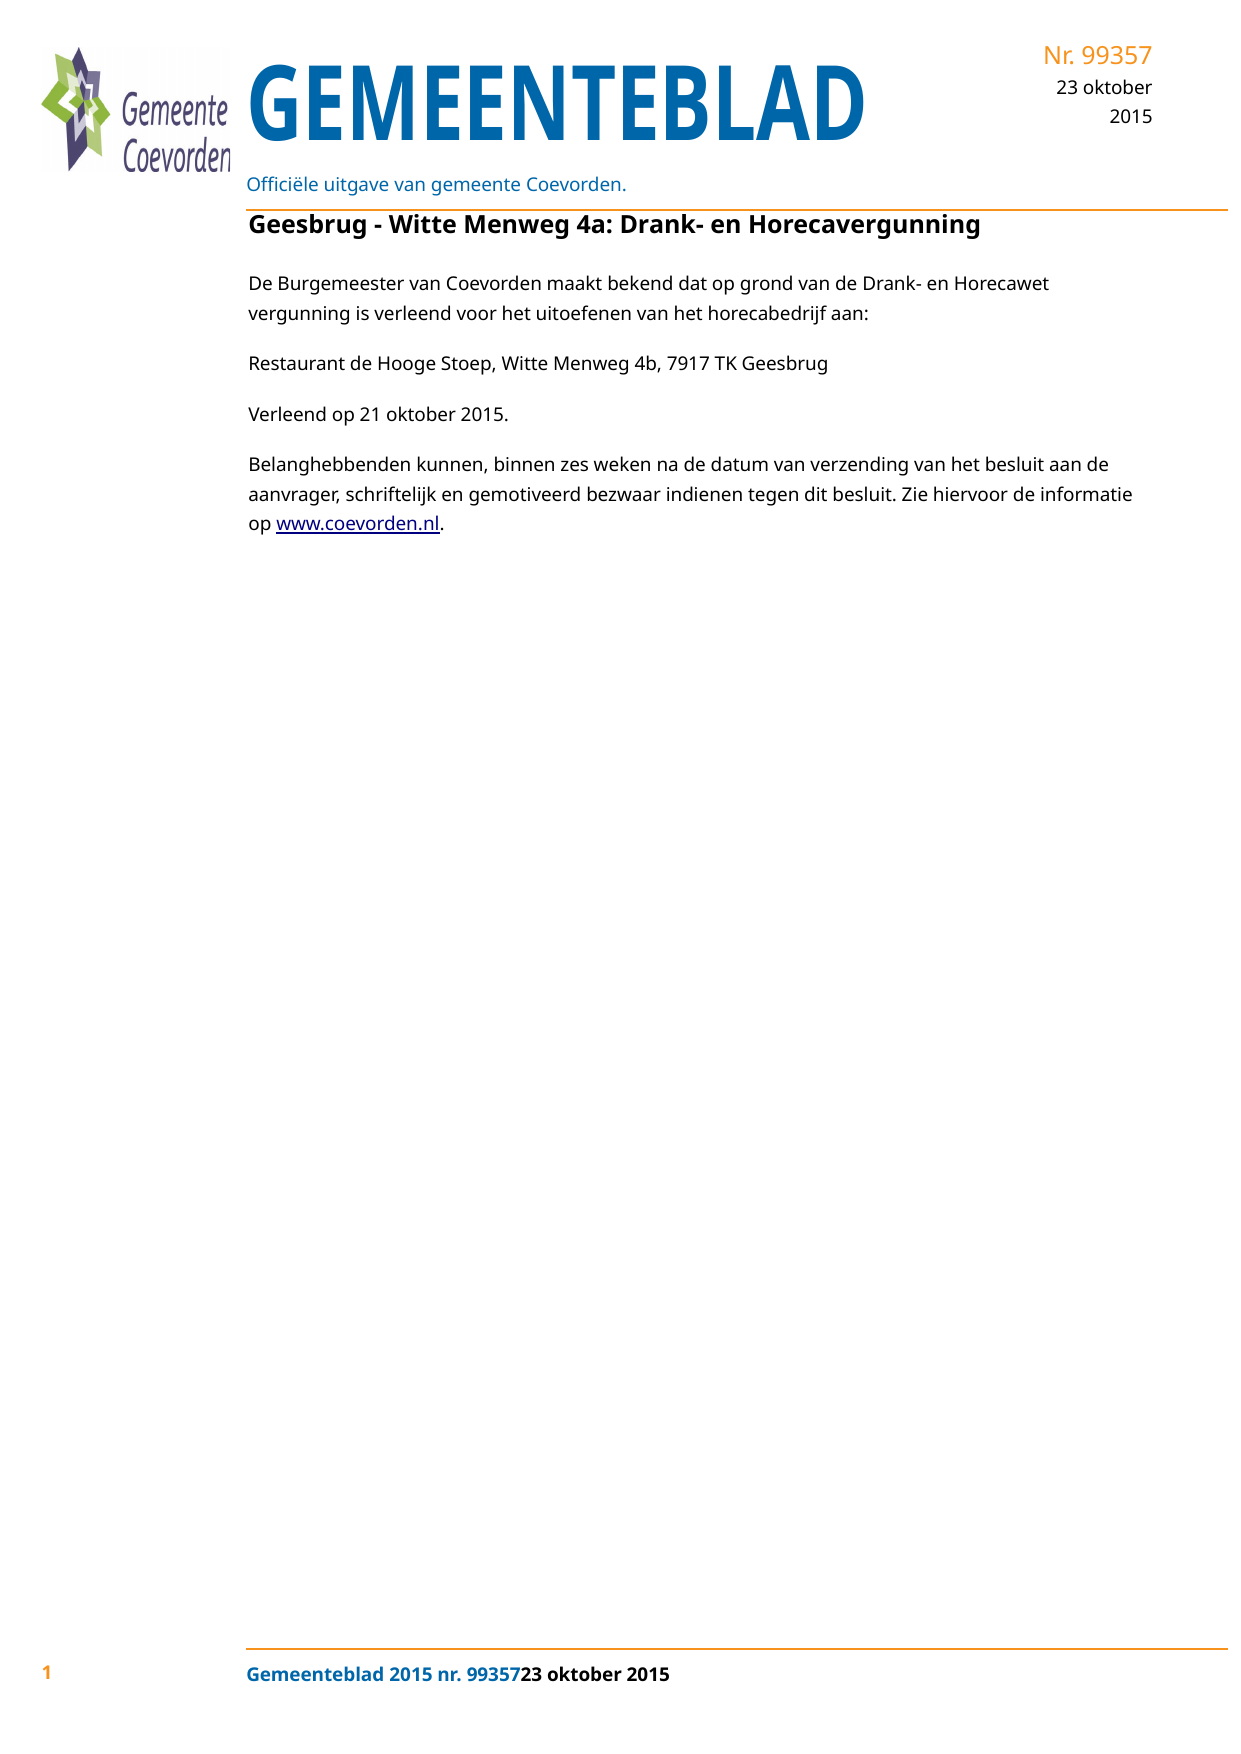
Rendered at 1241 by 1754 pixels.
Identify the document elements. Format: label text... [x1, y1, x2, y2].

text De Burgemeester van Coevorden maakt bekend dat op grond van de Drank- en Horecawet vergunning is verleend voor het uitoefenen van het horecabedrijf aan: [248, 270, 1152, 326]
text Verleend op 21 oktober 2015. [248, 401, 1152, 426]
text Belanghebbenden kunnen, binnen zes weken na de datum van verzending van het besluit aan de aanvrager, schriftelijk en gemotiveerd bezwaar indienen tegen dit besluit. Zie hiervoor de informatie op www.coevorden.nl. [248, 451, 1152, 536]
text Geesbrug - Witte Menweg 4a: Drank- en Horecavergunning [248, 211, 1152, 241]
picture [41, 47, 231, 172]
text Restaurant de Hooge Stoep, Witte Menweg 4b, 7917 TK Geesbrug [248, 350, 1152, 376]
